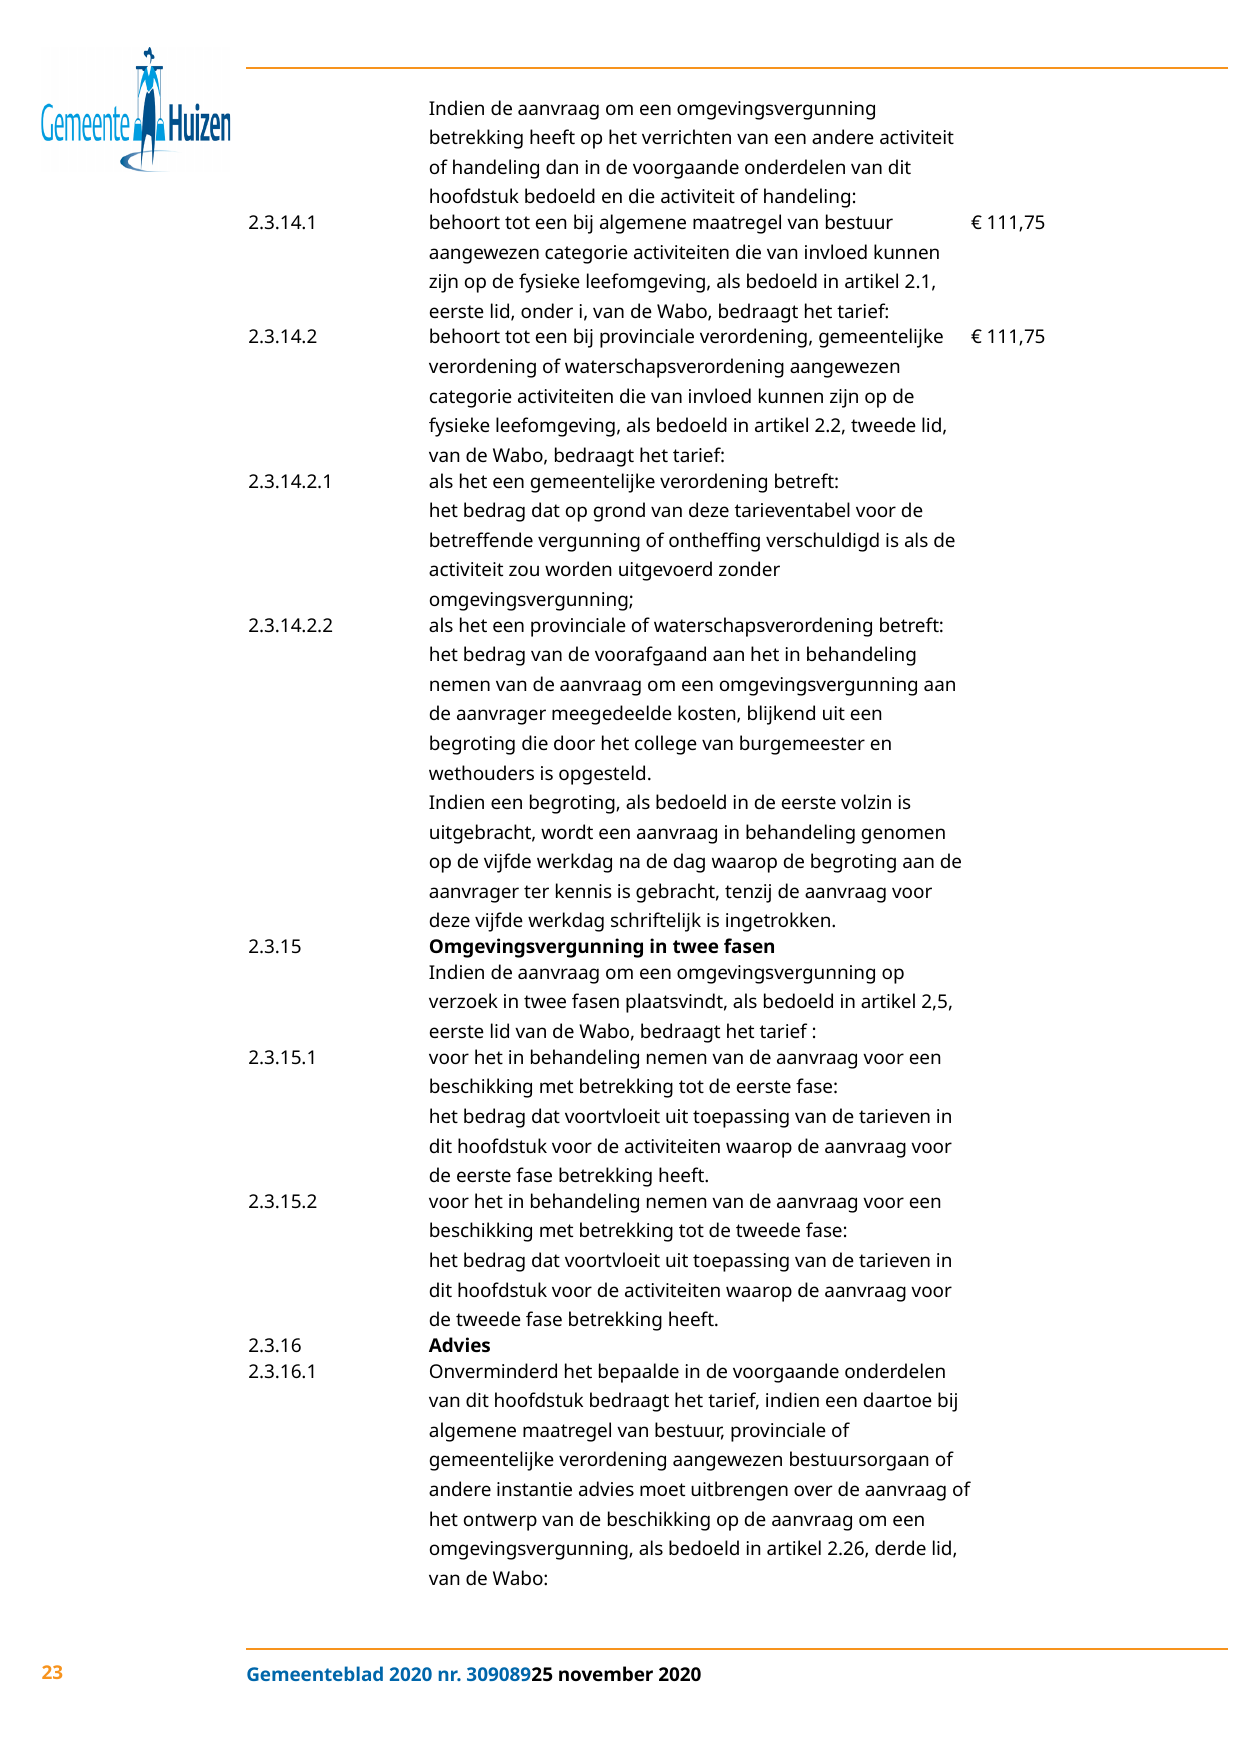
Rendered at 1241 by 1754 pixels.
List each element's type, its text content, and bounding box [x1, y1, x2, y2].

table_cell [971, 1332, 1152, 1358]
table_cell 2.3.14.2.2 [248, 612, 429, 933]
picture [41, 47, 231, 172]
table_cell behoort tot een bij provinciale verordening, gemeentelijke verordening of waterschapsverordening aangewezen categorie activiteiten die van invloed kunnen zijn op de fysieke leefomgeving, als bedoeld in artikel 2.2, tweede lid, van de Wabo, bedraagt het tarief: [429, 324, 971, 468]
table_cell € 111,75 [971, 209, 1152, 324]
table_cell [971, 1188, 1152, 1332]
table_cell 2.3.15.1 [248, 1044, 429, 1188]
table_cell 2.3.15 [248, 934, 429, 959]
table_cell als het een gemeentelijke verordening betreft: het bedrag dat op grond van deze tarieventabel voor de betreffende vergunning of ontheffing verschuldigd is als de activiteit zou worden uitgevoerd zonder omgevingsvergunning; [429, 468, 971, 612]
table_cell 2.3.14.1 [248, 209, 429, 324]
table_cell 2.3.15.2 [248, 1188, 429, 1332]
table_cell Advies [429, 1332, 971, 1358]
table_cell [971, 934, 1152, 959]
table_cell als het een provinciale of waterschapsverordening betreft: het bedrag van de voorafgaand aan het in behandeling nemen van de aanvraag om een omgevingsvergunning aan de aanvrager meegedeelde kosten, blijkend uit een begroting die door het college van burgemeester en wethouders is opgesteld. Indien een begroting, als bedoeld in de eerste volzin is uitgebracht, wordt een aanvraag in behandeling genomen op de vijfde werkdag na de dag waarop de begroting aan de aanvrager ter kennis is gebracht, tenzij de aanvraag voor deze vijfde werkdag schriftelijk is ingetrokken. [429, 612, 971, 933]
table_cell 2.3.14.2.1 [248, 468, 429, 612]
table_cell 2.3.16 [248, 1332, 429, 1358]
table_cell € 111,75 [971, 324, 1152, 468]
table_cell [971, 959, 1152, 1044]
table_cell 2.3.16.1 [248, 1358, 429, 1591]
table_cell Indien de aanvraag om een omgevingsvergunning op verzoek in twee fasen plaatsvindt, als bedoeld in artikel 2,5, eerste lid van de Wabo, bedraagt het tarief : [429, 959, 971, 1044]
table_cell [971, 1358, 1152, 1591]
table_cell Indien de aanvraag om een omgevingsvergunning betrekking heeft op het verrichten van een andere activiteit of handeling dan in de voorgaande onderdelen van dit hoofdstuk bedoeld en die activiteit of handeling: [429, 95, 971, 209]
table_cell [971, 612, 1152, 933]
table_cell 2.3.14.2 [248, 324, 429, 468]
table_cell Onverminderd het bepaalde in de voorgaande onderdelen van dit hoofdstuk bedraagt het tarief, indien een daartoe bij algemene maatregel van bestuur, provinciale of gemeentelijke verordening aangewezen bestuursorgaan of andere instantie advies moet uitbrengen over de aanvraag of het ontwerp van de beschikking op de aanvraag om een omgevingsvergunning, als bedoeld in artikel 2.26, derde lid, van de Wabo: [429, 1358, 971, 1591]
table_cell voor het in behandeling nemen van de aanvraag voor een beschikking met betrekking tot de tweede fase: het bedrag dat voortvloeit uit toepassing van de tarieven in dit hoofdstuk voor de activiteiten waarop de aanvraag voor de tweede fase betrekking heeft. [429, 1188, 971, 1332]
table_cell [248, 959, 429, 1044]
table_cell [971, 95, 1152, 209]
table_cell Omgevingsvergunning in twee fasen [429, 934, 971, 959]
table_cell [971, 1044, 1152, 1188]
table_cell [971, 468, 1152, 612]
table_cell behoort tot een bij algemene maatregel van bestuur aangewezen categorie activiteiten die van invloed kunnen zijn op de fysieke leefomgeving, als bedoeld in artikel 2.1, eerste lid, onder i, van de Wabo, bedraagt het tarief: [429, 209, 971, 324]
table_cell voor het in behandeling nemen van de aanvraag voor een beschikking met betrekking tot de eerste fase: het bedrag dat voortvloeit uit toepassing van de tarieven in dit hoofdstuk voor de activiteiten waarop de aanvraag voor de eerste fase betrekking heeft. [429, 1044, 971, 1188]
table_cell [248, 95, 429, 209]
